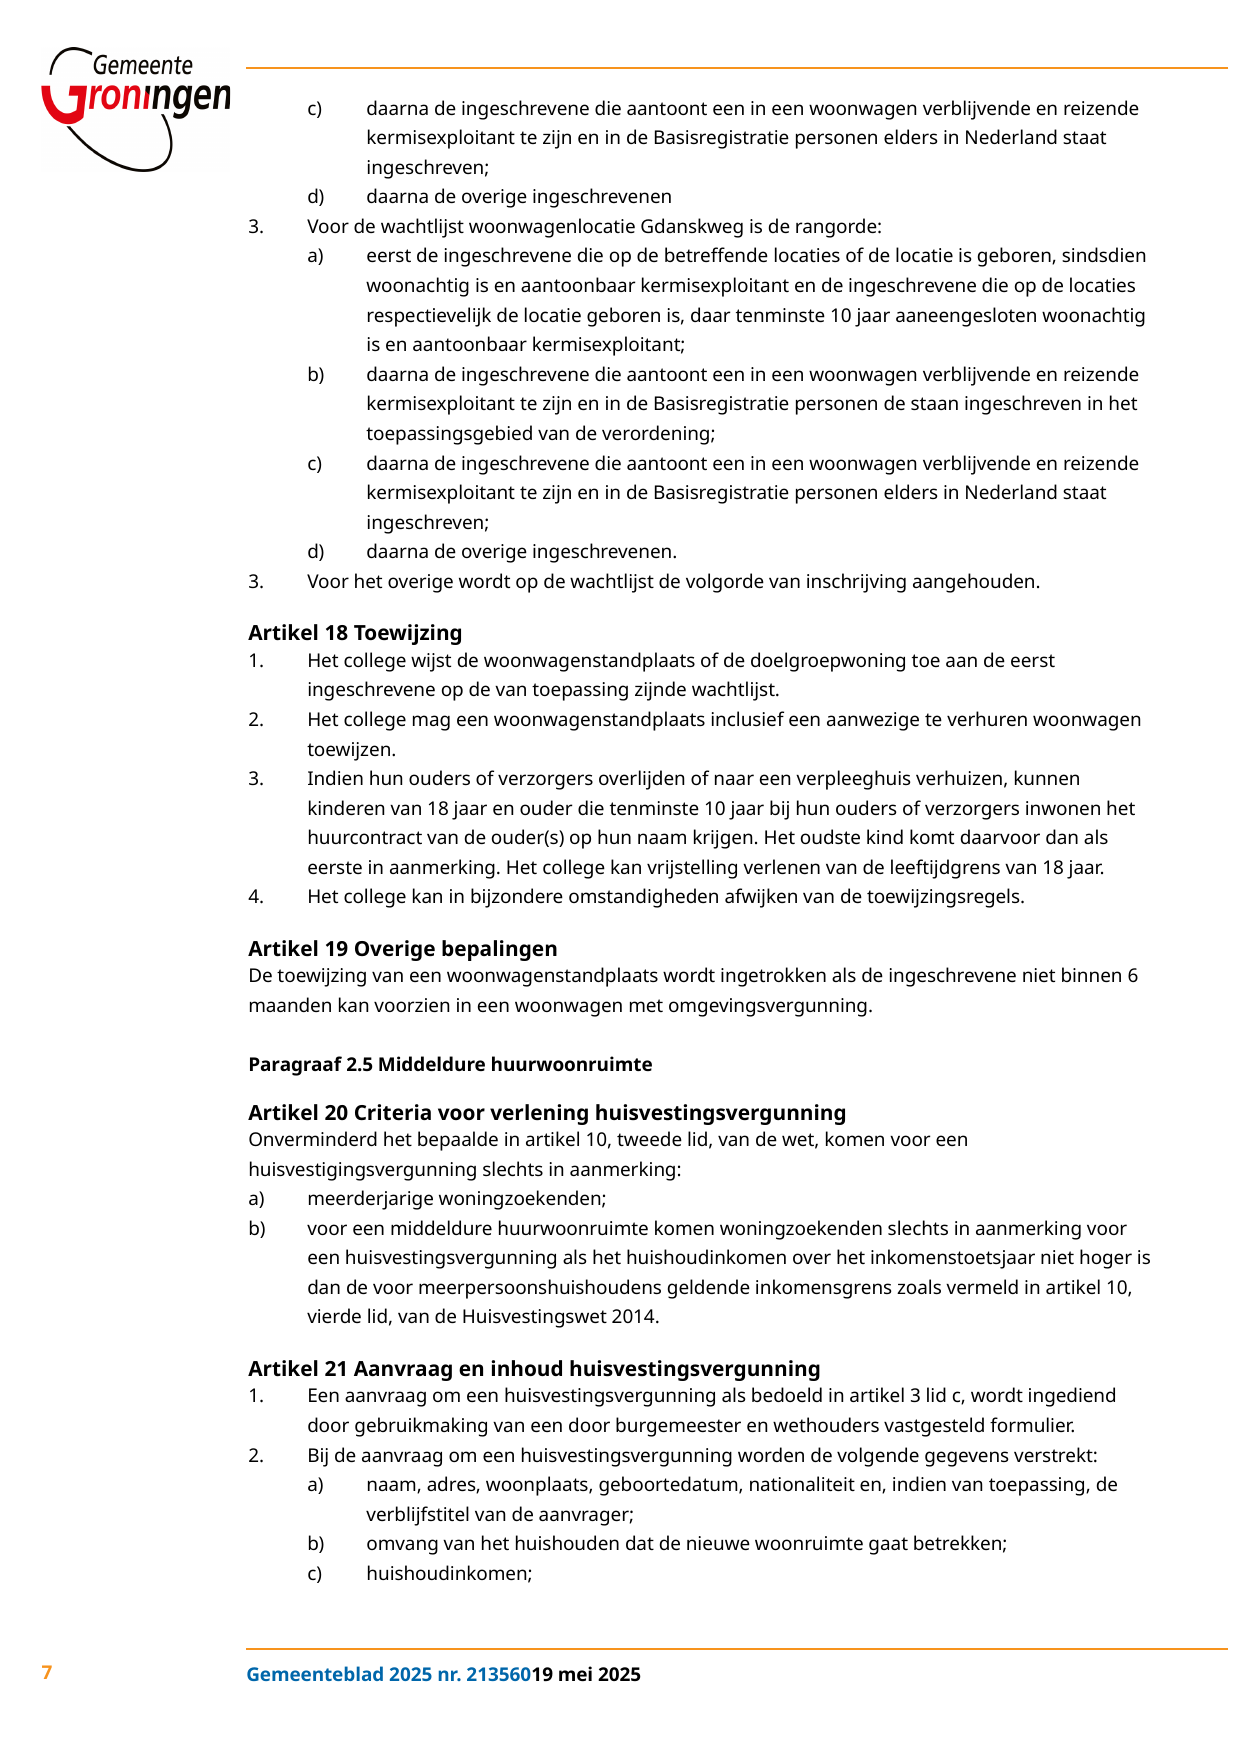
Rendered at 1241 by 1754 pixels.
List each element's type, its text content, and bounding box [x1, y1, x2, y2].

list voor een middeldure huurwoonruimte komen woningzoekenden slechts in aanmerking voor een huisvestingsvergunning als het huishoudinkomen over het inkomenstoetsjaar niet hoger is dan de voor meerpersoonshuishoudens geldende inkomensgrens zoals vermeld in artikel 10, vierde lid, van de Huisvestingswet 2014. [248, 1215, 1152, 1329]
list Het college kan in bijzondere omstandigheden afwijken van de toewijzingsregels. [248, 884, 1152, 909]
list daarna de overige ingeschrevenen [307, 183, 1152, 209]
picture [41, 47, 231, 172]
list Voor de wachtlijst woonwagenlocatie Gdanskweg is de rangorde: [248, 213, 1152, 239]
list Het college mag een woonwagenstandplaats inclusief een aanwezige te verhuren woonwagen toewijzen. [248, 706, 1152, 761]
list daarna de overige ingeschrevenen. [307, 538, 1152, 564]
list daarna de ingeschrevene die aantoont een in een woonwagen verblijvende en reizende kermisexploitant te zijn en in de Basisregistratie personen elders in Nederland staat ingeschreven; [307, 95, 1152, 180]
text Artikel 18 Toewijzing [248, 618, 1152, 647]
text Artikel 20 Criteria voor verlening huisvestingsvergunning [248, 1098, 1152, 1126]
list eerst de ingeschrevene die op de betreffende locaties of de locatie is geboren, sindsdien woonachtig is en aantoonbaar kermisexploitant en de ingeschrevene die op de locaties respectievelijk de locatie geboren is, daar tenminste 10 jaar aaneengesloten woonachtig is en aantoonbaar kermisexploitant; [307, 243, 1152, 357]
text Onverminderd het bepaalde in artikel 10, tweede lid, van de wet, komen voor een huisvestigingsvergunning slechts in aanmerking: [248, 1126, 1152, 1182]
list Het college wijst de woonwagenstandplaats of de doelgroepwoning toe aan de eerst ingeschrevene op de van toepassing zijnde wachtlijst. [248, 647, 1152, 702]
text De toewijzing van een woonwagenstandplaats wordt ingetrokken als de ingeschrevene niet binnen 6 maanden kan voorzien in een woonwagen met omgevingsvergunning. [248, 962, 1152, 1018]
list Een aanvraag om een huisvestingsvergunning als bedoeld in artikel 3 lid c, wordt ingediend door gebruikmaking van een door burgemeester en wethouders vastgesteld formulier. [248, 1383, 1152, 1438]
text Artikel 19 Overige bepalingen [248, 934, 1152, 962]
list naam, adres, woonplaats, geboortedatum, nationaliteit en, indien van toepassing, de verblijfstitel van de aanvrager; [307, 1471, 1152, 1527]
list Voor het overige wordt op de wachtlijst de volgorde van inschrijving aangehouden. [248, 568, 1152, 594]
text Artikel 21 Aanvraag en inhoud huisvestingsvergunning [248, 1354, 1152, 1383]
list daarna de ingeschrevene die aantoont een in een woonwagen verblijvende en reizende kermisexploitant te zijn en in de Basisregistratie personen de staan ingeschreven in het toepassingsgebied van de verordening; [307, 361, 1152, 446]
list Indien hun ouders of verzorgers overlijden of naar een verpleeghuis verhuizen, kunnen kinderen van 18 jaar en ouder die tenminste 10 jaar bij hun ouders of verzorgers inwonen het huurcontract van de ouder(s) op hun naam krijgen. Het oudste kind komt daarvoor dan als eerste in aanmerking. Het college kan vrijstelling verlenen van de leeftijdgrens van 18 jaar. [248, 765, 1152, 880]
list Bij de aanvraag om een huisvestingsvergunning worden de volgende gegevens verstrekt: [248, 1442, 1152, 1467]
text Paragraaf 2.5 Middeldure huurwoonruimte [248, 1051, 1152, 1077]
list daarna de ingeschrevene die aantoont een in een woonwagen verblijvende en reizende kermisexploitant te zijn en in de Basisregistratie personen elders in Nederland staat ingeschreven; [307, 450, 1152, 535]
list omvang van het huishouden dat de nieuwe woonruimte gaat betrekken; [307, 1531, 1152, 1556]
list huishoudinkomen; [307, 1560, 1152, 1586]
list meerderjarige woningzoekenden; [248, 1185, 1152, 1211]
